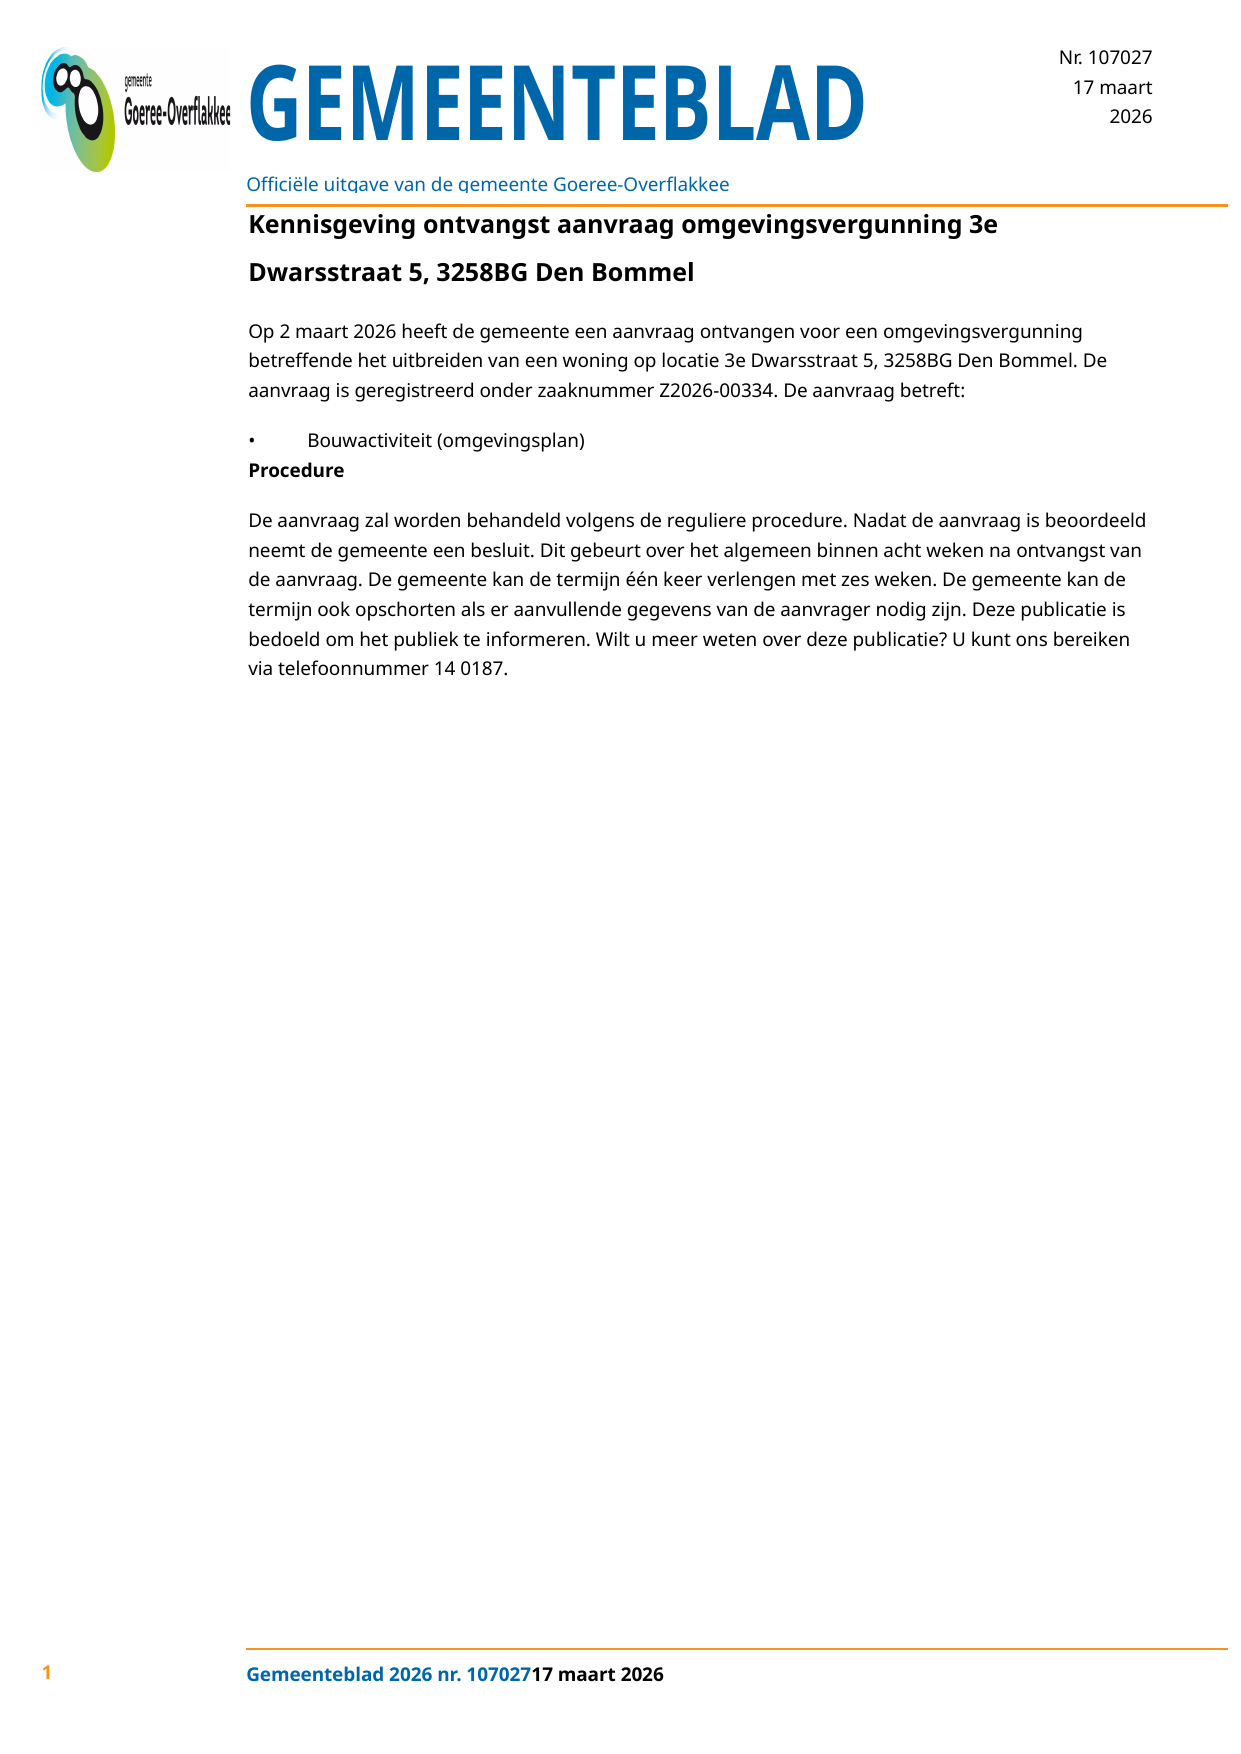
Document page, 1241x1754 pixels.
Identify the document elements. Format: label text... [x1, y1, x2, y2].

text Procedure [248, 457, 1152, 483]
text Op 2 maart 2026 heeft de gemeente een aanvraag ontvangen voor een omgevingsvergunning betreffende het uitbreiden van een woning op locatie 3e Dwarsstraat 5, 3258BG Den Bommel. De aanvraag is geregistreerd onder zaaknummer Z2026-00334. De aanvraag betreft: [248, 318, 1152, 403]
text De aanvraag zal worden behandeld volgens de reguliere procedure. Nadat de aanvraag is beoordeeld neemt de gemeente een besluit. Dit gebeurt over het algemeen binnen acht weken na ontvangst van de aanvraag. De gemeente kan de termijn één keer verlengen met zes weken. De gemeente kan de termijn ook opschorten als er aanvullende gegevens van de aanvrager nodig zijn. Deze publicatie is bedoeld om het publiek te informeren. Wilt u meer weten over deze publicatie? U kunt ons bereiken via telefoonnummer 14 0187. [248, 507, 1152, 681]
list Bouwactiviteit (omgevingsplan) [248, 427, 1152, 453]
text Kennisgeving ontvangst aanvraag omgevingsvergunning 3e Dwarsstraat 5, 3258BG Den Bommel [248, 207, 1152, 288]
picture [41, 47, 231, 172]
